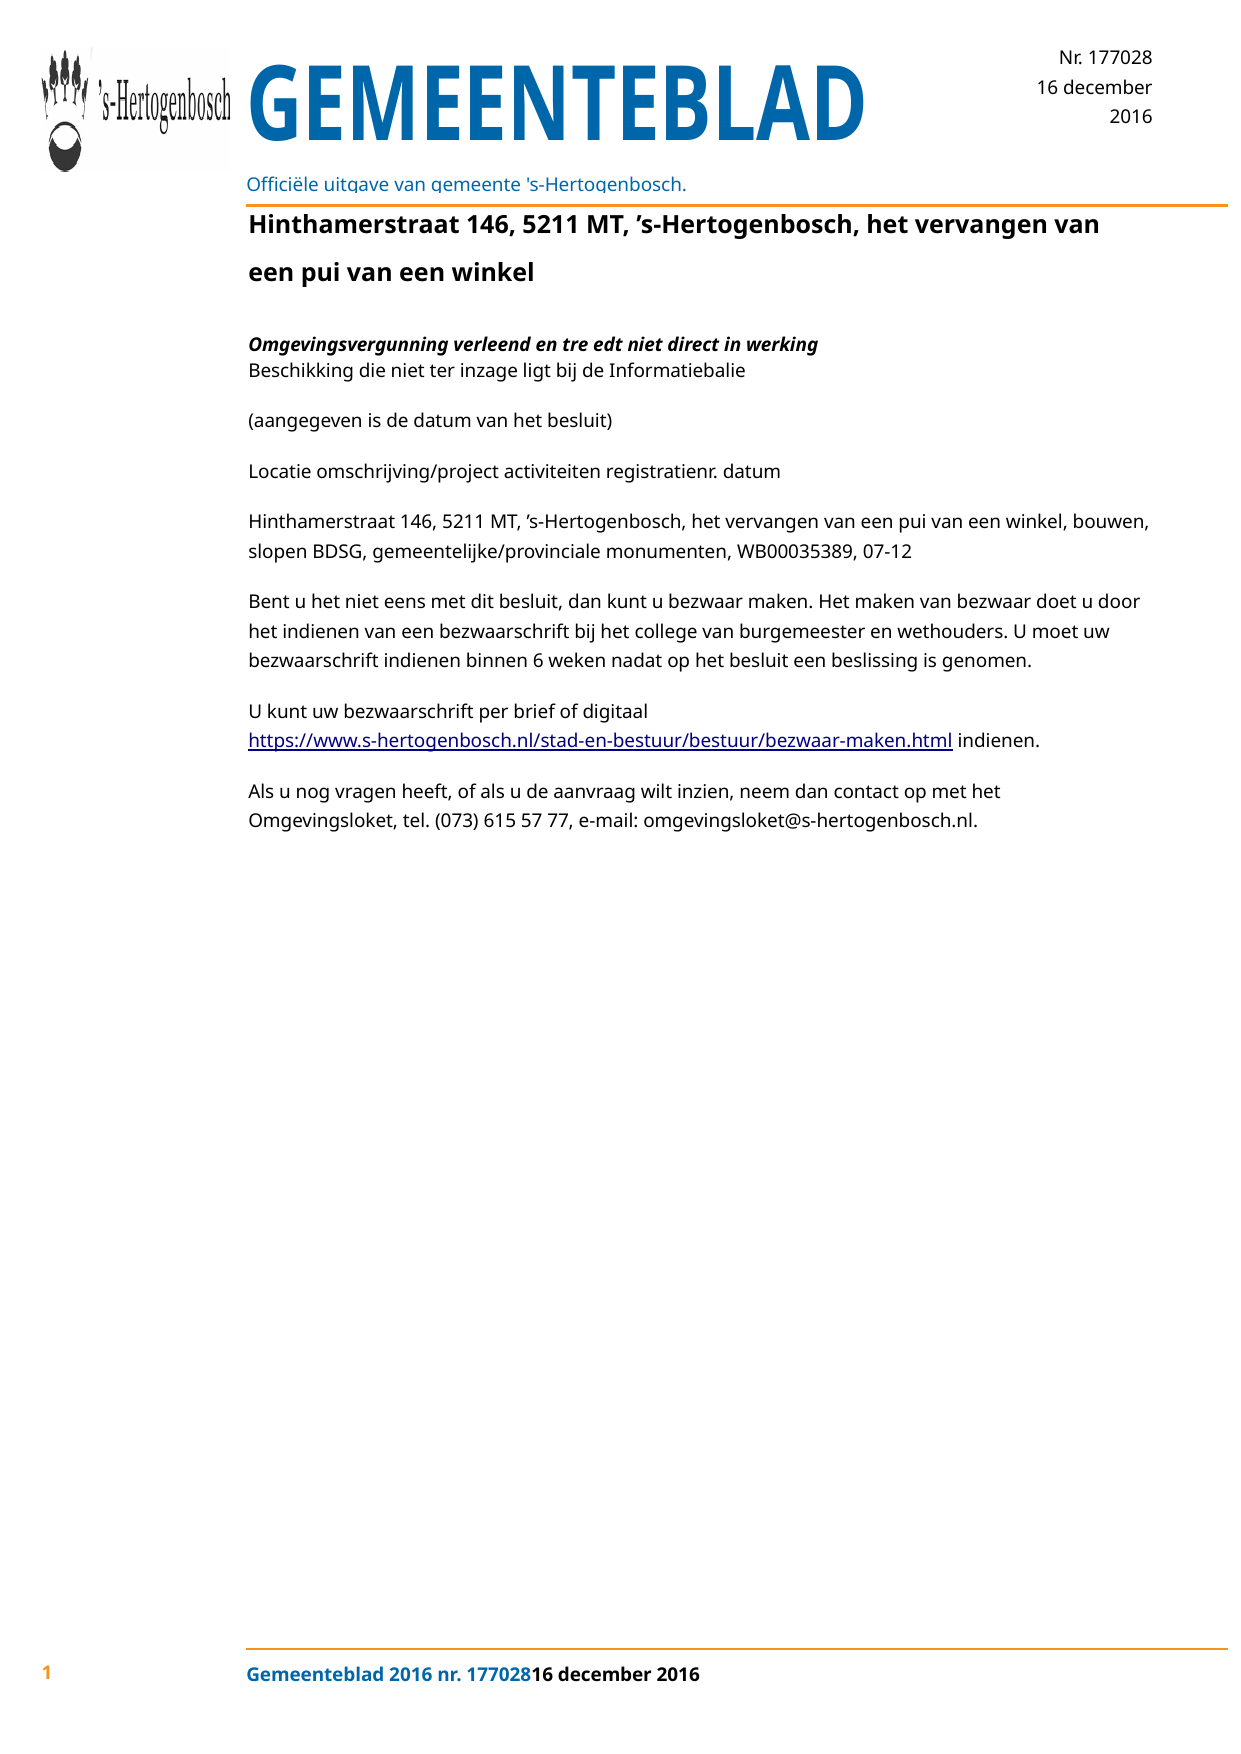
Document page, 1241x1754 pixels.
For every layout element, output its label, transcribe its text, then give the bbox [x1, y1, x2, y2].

text (aangegeven is de datum van het besluit) [248, 408, 1152, 433]
picture [41, 47, 231, 172]
text Hinthamerstraat 146, 5211 MT, ’s-Hertogenbosch, het vervangen van een pui van een winkel, bouwen, slopen BDSG, gemeentelijke/provinciale monumenten, WB00035389, 07-12 [248, 508, 1152, 564]
text Als u nog vragen heeft, of als u de aanvraag wilt inzien, neem dan contact op met het Omgevingsloket, tel. (073) 615 57 77, e-mail: omgevingsloket@s-hertogenbosch.nl. [248, 778, 1152, 833]
text Hinthamerstraat 146, 5211 MT, ’s-Hertogenbosch, het vervangen van een pui van een winkel [248, 207, 1152, 288]
text Beschikking die niet ter inzage ligt bij de Informatiebalie [248, 357, 1152, 383]
text Locatie omschrijving/project activiteiten registratienr. datum [248, 458, 1152, 484]
text Omgevingsvergunning verleend en tre edt niet direct in werking [248, 331, 1152, 357]
text Bent u het niet eens met dit besluit, dan kunt u bezwaar maken. Het maken van bezwaar doet u door het indienen van een bezwaarschrift bij het college van burgemeester en wethouders. U moet uw bezwaarschrift indienen binnen 6 weken nadat op het besluit een beslissing is genomen. [248, 588, 1152, 673]
text U kunt uw bezwaarschrift per brief of digitaal https://www.s-hertogenbosch.nl/stad-en-bestuur/bestuur/bezwaar-maken.html indienen. [248, 698, 1152, 753]
